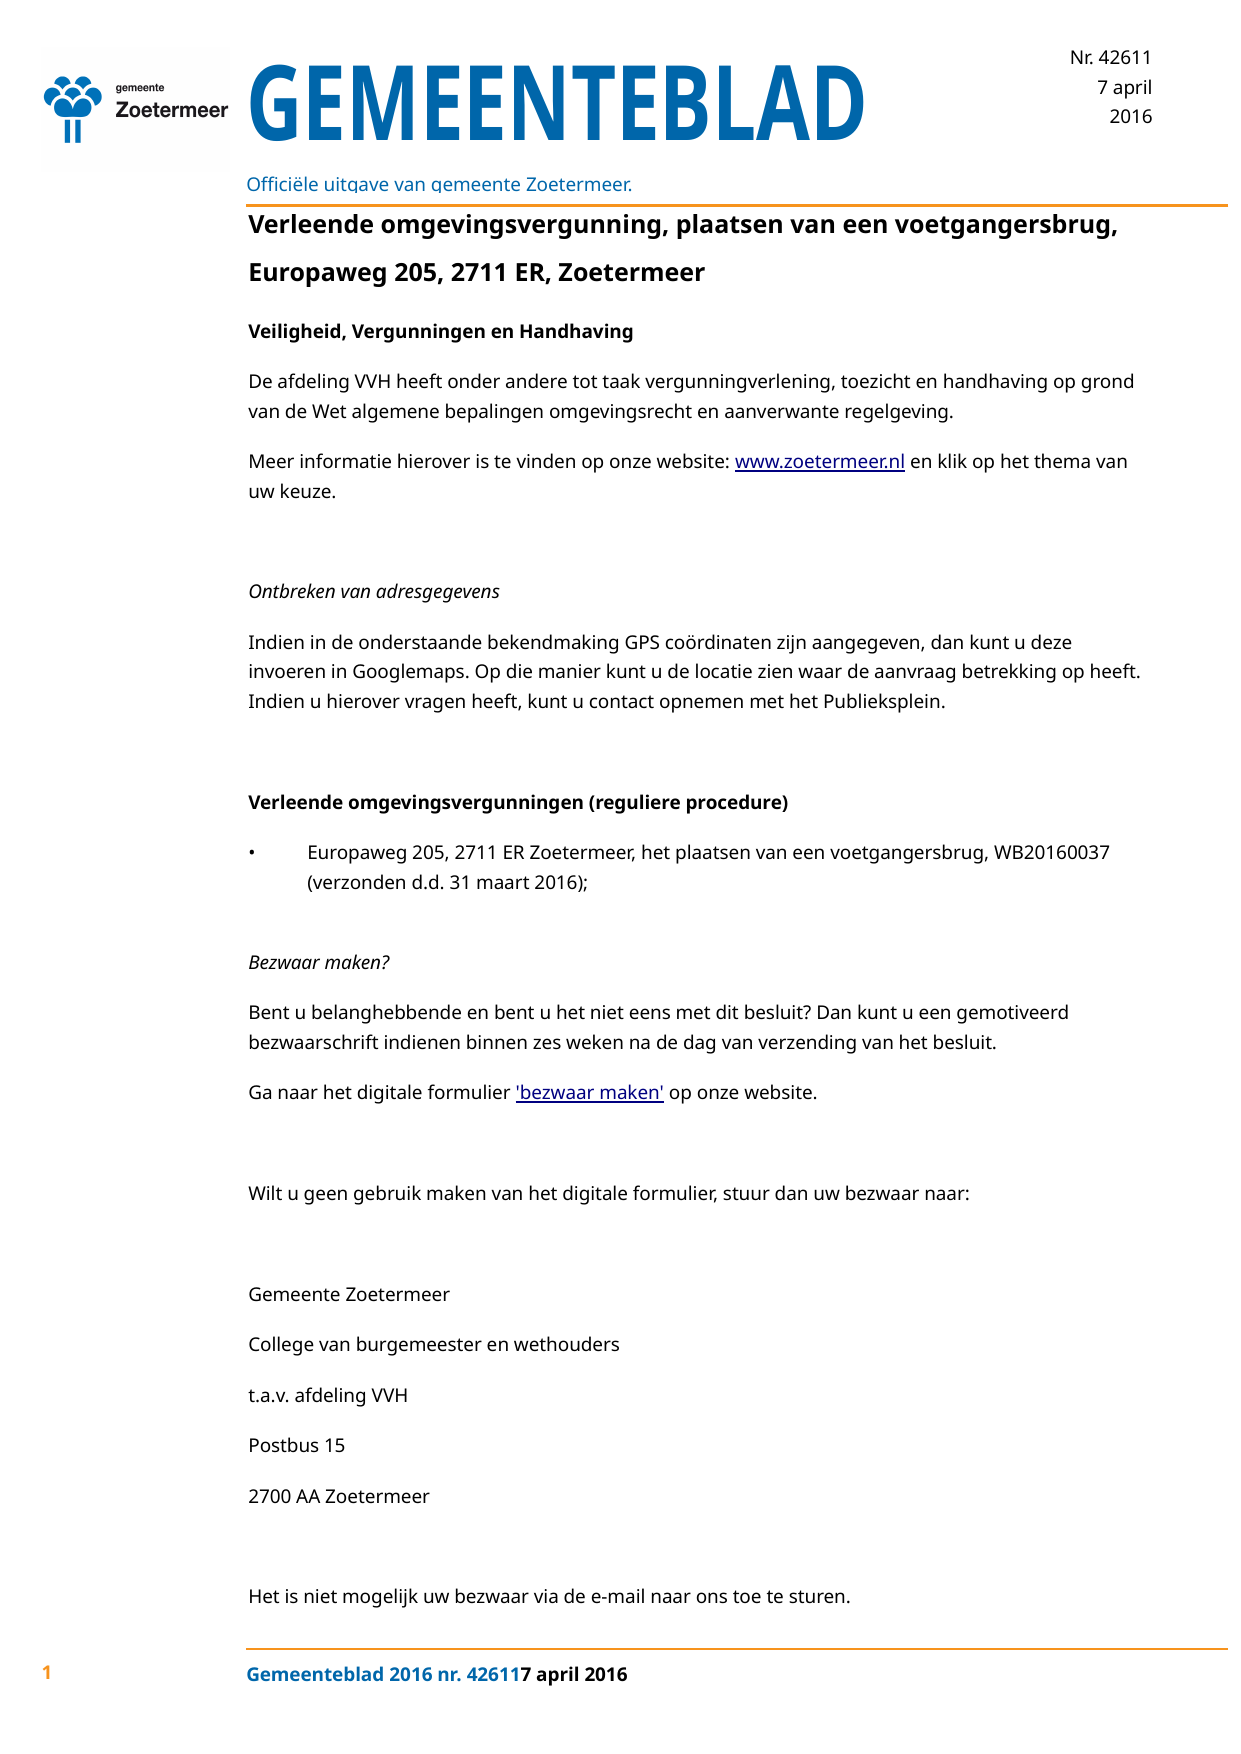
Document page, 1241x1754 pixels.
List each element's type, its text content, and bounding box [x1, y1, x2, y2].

text t.a.v. afdeling VVH [248, 1382, 1152, 1408]
text Meer informatie hierover is te vinden op onze website: www.zoetermeer.nl en klik op het thema van uw keuze. [248, 448, 1152, 504]
text Verleende omgevingsvergunningen (reguliere procedure) [248, 789, 1152, 815]
text Postbus 15 [248, 1432, 1152, 1458]
text Het is niet mogelijk uw bezwaar via de e-mail naar ons toe te sturen. [248, 1584, 1152, 1609]
picture [41, 47, 231, 172]
text Bent u belanghebbende en bent u het niet eens met dit besluit? Dan kunt u een gemotiveerd bezwaarschrift indienen binnen zes weken na de dag van verzending van het besluit. [248, 999, 1152, 1055]
text Wilt u geen gebruik maken van het digitale formulier, stuur dan uw bezwaar naar: [248, 1180, 1152, 1206]
text Bezwaar maken? [248, 949, 1152, 975]
text 2700 AA Zoetermeer [248, 1483, 1152, 1509]
text Gemeente Zoetermeer [248, 1281, 1152, 1307]
text College van burgemeester en wethouders [248, 1332, 1152, 1357]
text Veiligheid, Vergunningen en Handhaving [248, 318, 1152, 344]
list Europaweg 205, 2711 ER Zoetermeer, het plaatsen van een voetgangersbrug, WB20160037 (verzonden d.d. 31 maart 2016); [248, 839, 1152, 895]
text Ontbreken van adresgegevens [248, 579, 1152, 604]
text De afdeling VVH heeft onder andere tot taak vergunningverlening, toezicht en handhaving op grond van de Wet algemene bepalingen omgevingsrecht en aanverwante regelgeving. [248, 368, 1152, 424]
text Verleende omgevingsvergunning, plaatsen van een voetgangersbrug, Europaweg 205, 2711 ER, Zoetermeer [248, 207, 1152, 288]
text Indien in de onderstaande bekendmaking GPS coördinaten zijn aangegeven, dan kunt u deze invoeren in Googlemaps. Op die manier kunt u de locatie zien waar de aanvraag betrekking op heeft. Indien u hierover vragen heeft, kunt u contact opnemen met het Publieksplein. [248, 629, 1152, 714]
text Ga naar het digitale formulier 'bezwaar maken' op onze website. [248, 1079, 1152, 1105]
